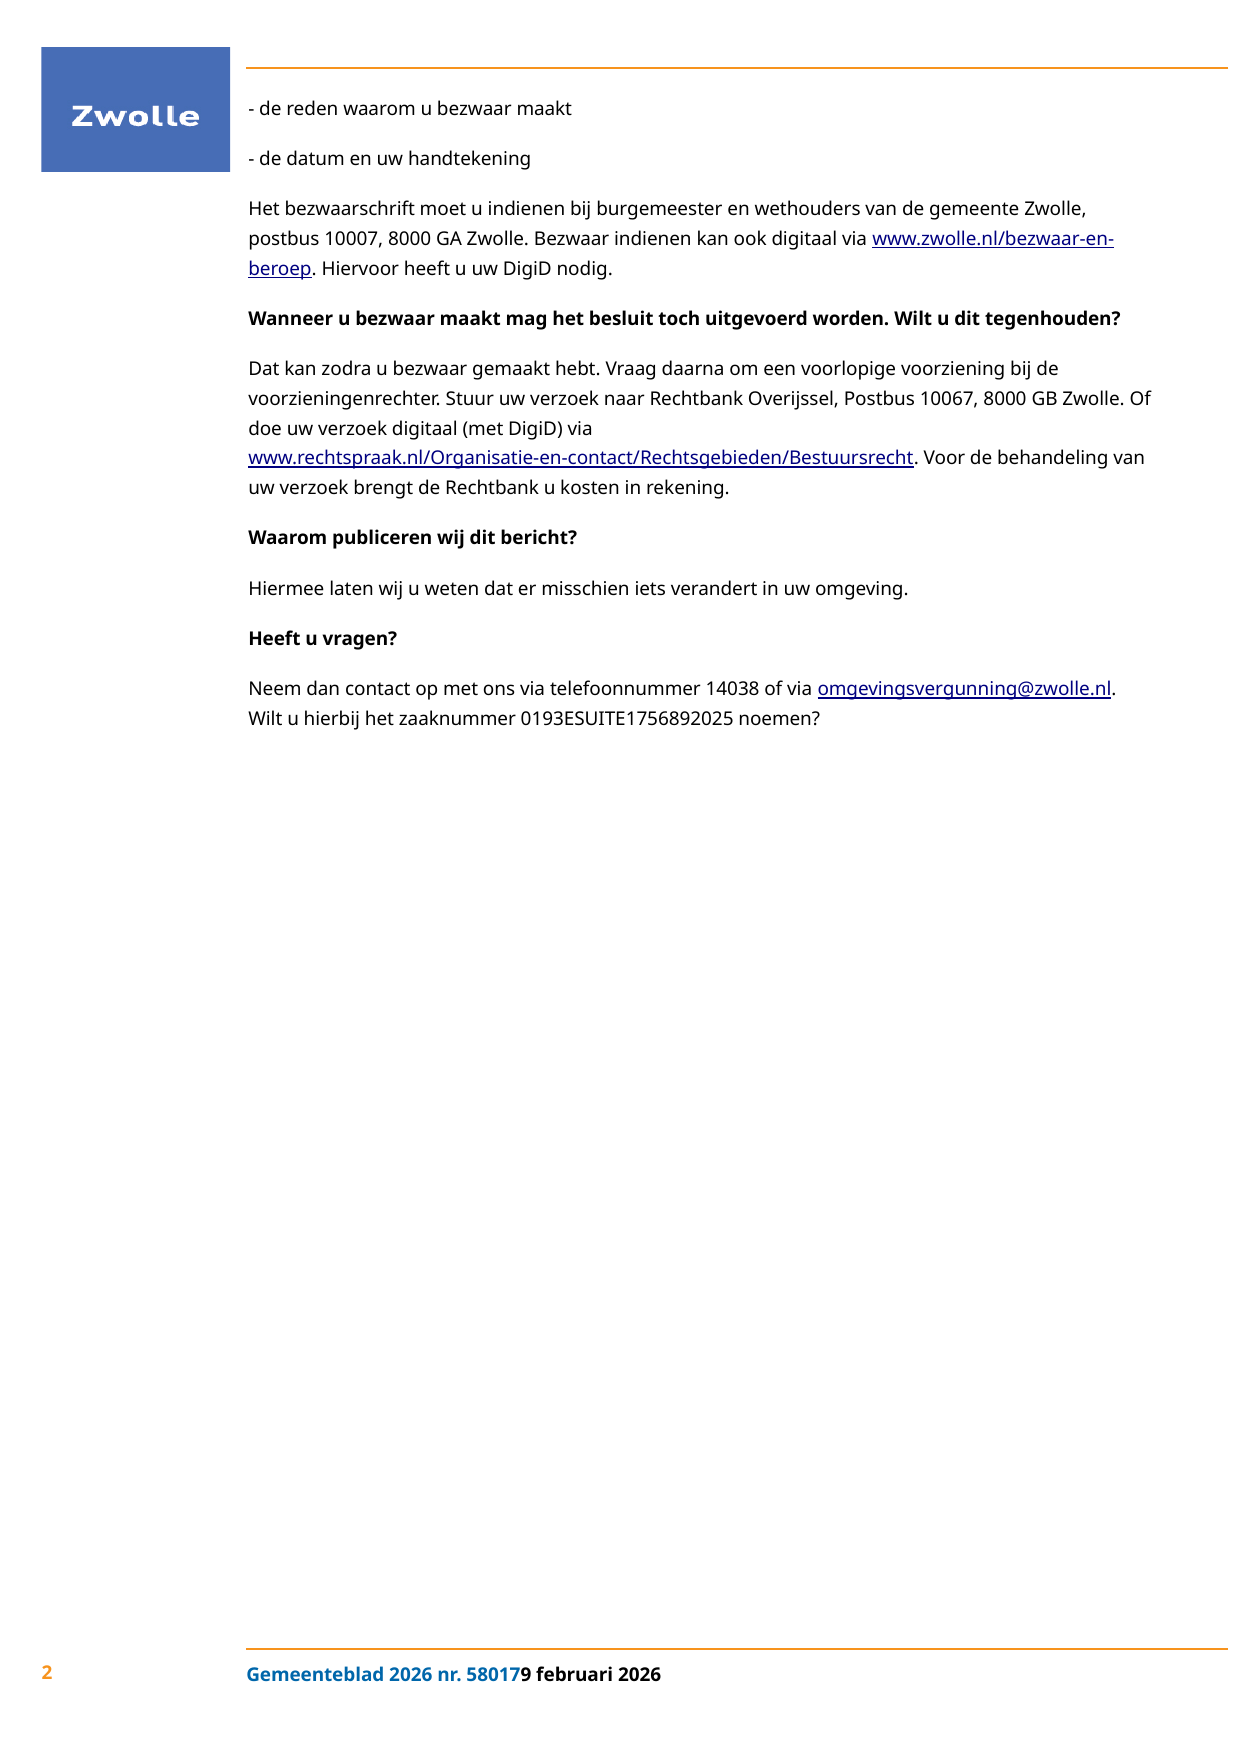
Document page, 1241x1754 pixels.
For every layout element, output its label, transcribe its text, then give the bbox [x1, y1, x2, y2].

text Heeft u vragen? [248, 625, 1152, 651]
text Wanneer u bezwaar maakt mag het besluit toch uitgevoerd worden. Wilt u dit tegenhouden? [248, 305, 1152, 331]
text Neem dan contact op met ons via telefoonnummer 14038 of via omgevingsvergunning@zwolle.nl. Wilt u hierbij het zaaknummer 0193ESUITE1756892025 noemen? [248, 676, 1152, 731]
text - de reden waarom u bezwaar maakt [248, 95, 1152, 121]
picture [41, 47, 231, 172]
text Waarom publiceren wij dit bericht? [248, 524, 1152, 550]
text Het bezwaarschrift moet u indienen bij burgemeester en wethouders van de gemeente Zwolle, postbus 10007, 8000 GA Zwolle. Bezwaar indienen kan ook digitaal via www.zwolle.nl/bezwaar-en-beroep. Hiervoor heeft u uw DigiD nodig. [248, 196, 1152, 281]
text - de datum en uw handtekening [248, 145, 1152, 171]
text Hiermee laten wij u weten dat er misschien iets verandert in uw omgeving. [248, 575, 1152, 601]
text Dat kan zodra u bezwaar gemaakt hebt. Vraag daarna om een voorlopige voorziening bij de voorzieningenrechter. Stuur uw verzoek naar Rechtbank Overijssel, Postbus 10067, 8000 GB Zwolle. Of doe uw verzoek digitaal (met DigiD) via www.rechtspraak.nl/Organisatie-en-contact/Rechtsgebieden/Bestuursrecht. Voor de behandeling van uw verzoek brengt de Rechtbank u kosten in rekening. [248, 356, 1152, 500]
